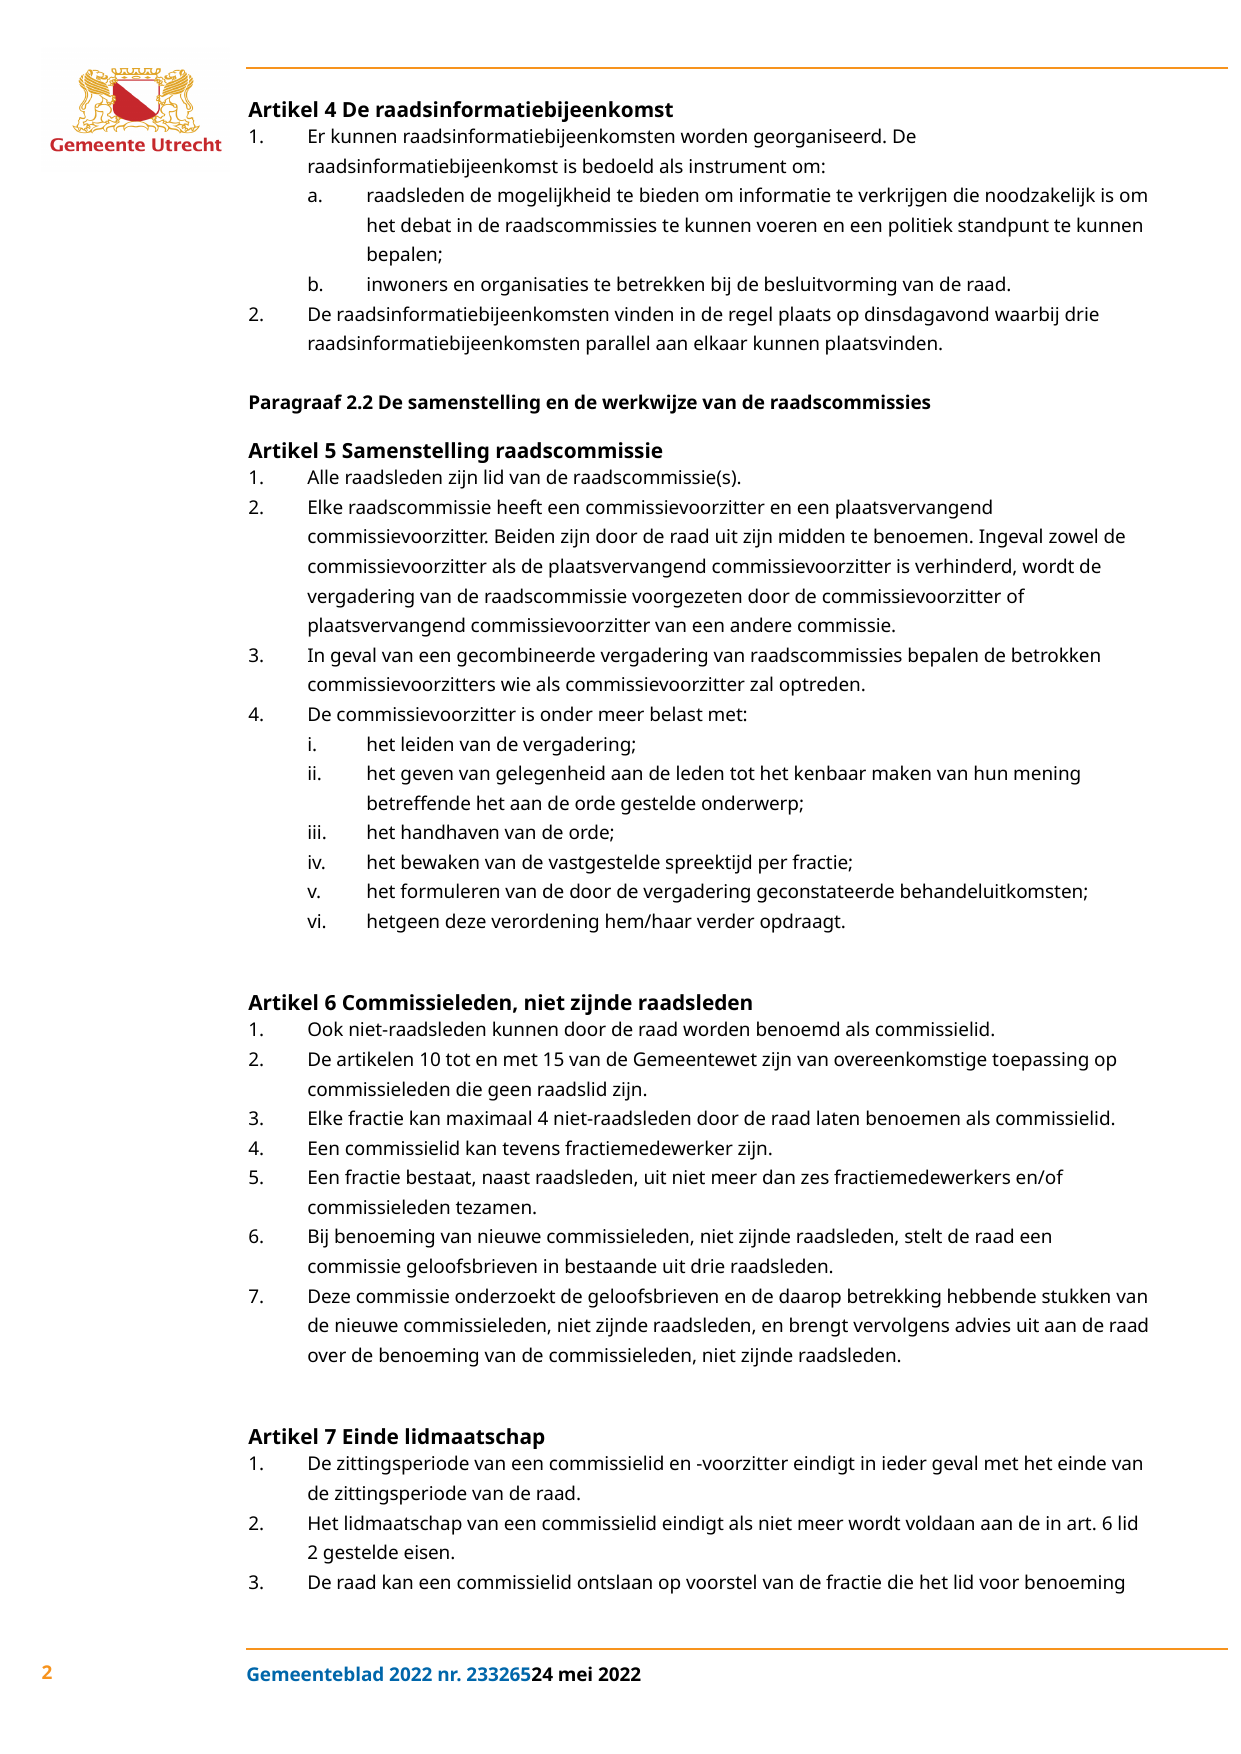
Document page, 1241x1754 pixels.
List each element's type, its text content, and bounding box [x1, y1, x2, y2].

list het leiden van de vergadering; [307, 731, 1152, 756]
list Ook niet-raadsleden kunnen door de raad worden benoemd als commissielid. [248, 1017, 1152, 1042]
list Een commissielid kan tevens fractiemedewerker zijn. [248, 1135, 1152, 1161]
list het bewaken van de vastgestelde spreektijd per fractie; [307, 849, 1152, 875]
list hetgeen deze verordening hem/haar verder opdraagt. [307, 908, 1152, 934]
text Artikel 5 Samenstelling raadscommissie [248, 436, 1152, 464]
text Artikel 6 Commissieleden, niet zijnde raadsleden [248, 988, 1152, 1017]
text Artikel 4 De raadsinformatiebijeenkomst [248, 95, 1152, 123]
picture [41, 47, 231, 172]
list Er kunnen raadsinformatiebijeenkomsten worden georganiseerd. De raadsinformatiebijeenkomst is bedoeld als instrument om: [248, 123, 1152, 178]
list In geval van een gecombineerde vergadering van raadscommissies bepalen de betrokken commissievoorzitters wie als commissievoorzitter zal optreden. [248, 642, 1152, 697]
list het formuleren van de door de vergadering geconstateerde behandeluitkomsten; [307, 879, 1152, 904]
list Bij benoeming van nieuwe commissieleden, niet zijnde raadsleden, stelt de raad een commissie geloofsbrieven in bestaande uit drie raadsleden. [248, 1224, 1152, 1279]
list Het lidmaatschap van een commissielid eindigt als niet meer wordt voldaan aan de in art. 6 lid 2 gestelde eisen. [248, 1510, 1152, 1565]
list Elke raadscommissie heeft een commissievoorzitter en een plaatsvervangend commissievoorzitter. Beiden zijn door de raad uit zijn midden te benoemen. Ingeval zowel de commissievoorzitter als de plaatsvervangend commissievoorzitter is verhinderd, wordt de vergadering van de raadscommissie voorgezeten door de commissievoorzitter of plaatsvervangend commissievoorzitter van een andere commissie. [248, 494, 1152, 638]
list Een fractie bestaat, naast raadsleden, uit niet meer dan zes fractiemedewerkers en/of commissieleden tezamen. [248, 1164, 1152, 1220]
list Alle raadsleden zijn lid van de raadscommissie(s). [248, 464, 1152, 490]
list De raadsinformatiebijeenkomsten vinden in de regel plaats op dinsdagavond waarbij drie raadsinformatiebijeenkomsten parallel aan elkaar kunnen plaatsvinden. [248, 301, 1152, 356]
list Elke fractie kan maximaal 4 niet-raadsleden door de raad laten benoemen als commissielid. [248, 1105, 1152, 1131]
text Artikel 7 Einde lidmaatschap [248, 1422, 1152, 1451]
list De artikelen 10 tot en met 15 van de Gemeentewet zijn van overeenkomstige toepassing op commissieleden die geen raadslid zijn. [248, 1046, 1152, 1102]
list De raad kan een commissielid ontslaan op voorstel van de fractie die het lid voor benoeming [248, 1569, 1152, 1594]
list inwoners en organisaties te betrekken bij de besluitvorming van de raad. [307, 271, 1152, 297]
text Paragraaf 2.2 De samenstelling en de werkwijze van de raadscommissies [248, 389, 1152, 415]
list Deze commissie onderzoekt de geloofsbrieven en de daarop betrekking hebbende stukken van de nieuwe commissieleden, niet zijnde raadsleden, en brengt vervolgens advies uit aan de raad over de benoeming van de commissieleden, niet zijnde raadsleden. [248, 1283, 1152, 1368]
list het geven van gelegenheid aan de leden tot het kenbaar maken van hun mening betreffende het aan de orde gestelde onderwerp; [307, 760, 1152, 816]
list De zittingsperiode van een commissielid en -voorzitter eindigt in ieder geval met het einde van de zittingsperiode van de raad. [248, 1451, 1152, 1506]
list De commissievoorzitter is onder meer belast met: [248, 701, 1152, 727]
list het handhaven van de orde; [307, 819, 1152, 845]
list raadsleden de mogelijkheid te bieden om informatie te verkrijgen die noodzakelijk is om het debat in de raadscommissies te kunnen voeren en een politiek standpunt te kunnen bepalen; [307, 182, 1152, 267]
